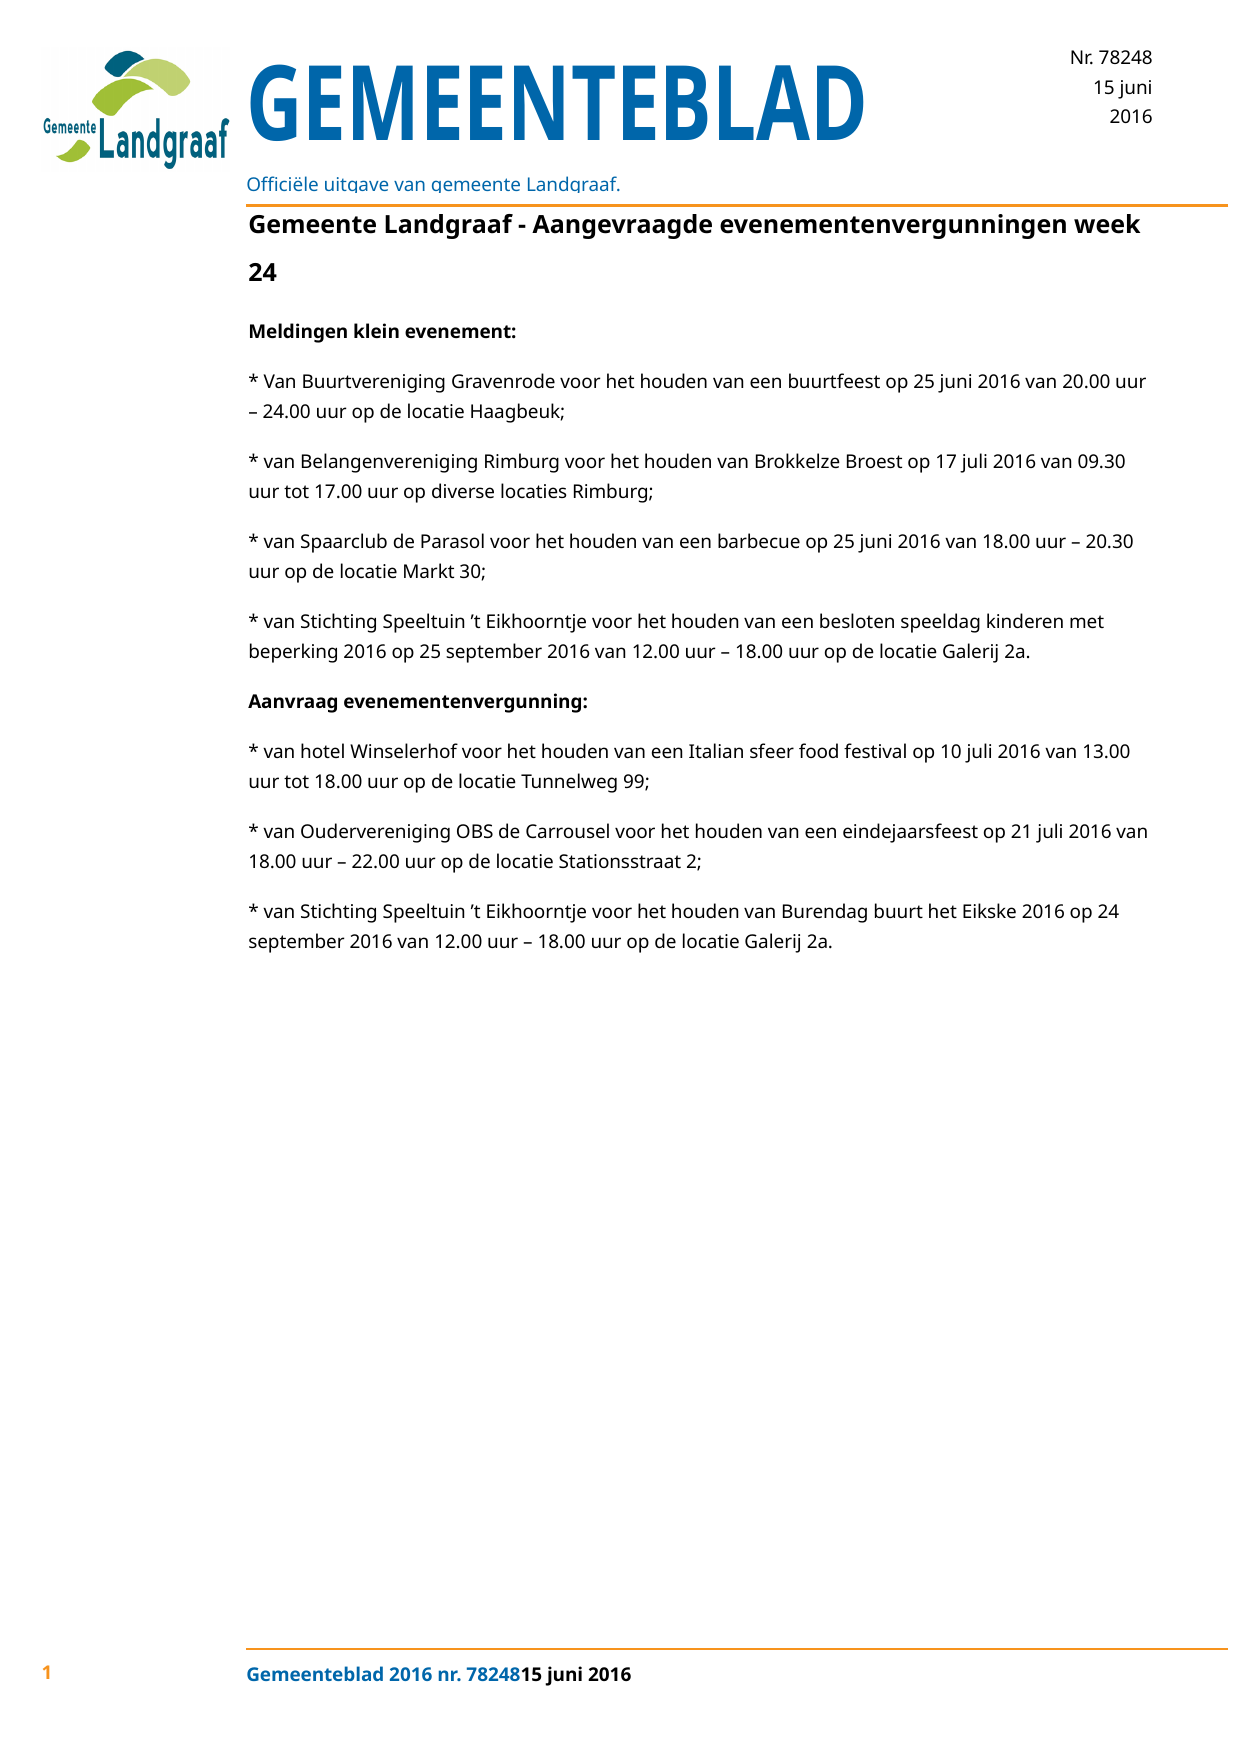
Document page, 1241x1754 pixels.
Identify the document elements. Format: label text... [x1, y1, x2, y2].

text * Van Buurtvereniging Gravenrode voor het houden van een buurtfeest op 25 juni 2016 van 20.00 uur – 24.00 uur op de locatie Haagbeuk; [248, 368, 1152, 424]
text * van hotel Winselerhof voor het houden van een Italian sfeer food festival op 10 juli 2016 van 13.00 uur tot 18.00 uur op de locatie Tunnelweg 99; [248, 739, 1152, 794]
picture [41, 47, 231, 172]
text * van Oudervereniging OBS de Carrousel voor het houden van een eindejaarsfeest op 21 juli 2016 van 18.00 uur – 22.00 uur op de locatie Stationsstraat 2; [248, 819, 1152, 874]
text Meldingen klein evenement: [248, 318, 1152, 344]
text * van Stichting Speeltuin ’t Eikhoorntje voor het houden van Burendag buurt het Eikske 2016 op 24 september 2016 van 12.00 uur – 18.00 uur op de locatie Galerij 2a. [248, 899, 1152, 954]
text * van Stichting Speeltuin ’t Eikhoorntje voor het houden van een besloten speeldag kinderen met beperking 2016 op 25 september 2016 van 12.00 uur – 18.00 uur op de locatie Galerij 2a. [248, 608, 1152, 664]
text * van Spaarclub de Parasol voor het houden van een barbecue op 25 juni 2016 van 18.00 uur – 20.30 uur op de locatie Markt 30; [248, 528, 1152, 584]
text Gemeente Landgraaf - Aangevraagde evenementenvergunningen week 24 [248, 207, 1152, 288]
text Aanvraag evenementenvergunning: [248, 688, 1152, 714]
text * van Belangenvereniging Rimburg voor het houden van Brokkelze Broest op 17 juli 2016 van 09.30 uur tot 17.00 uur op diverse locaties Rimburg; [248, 448, 1152, 504]
